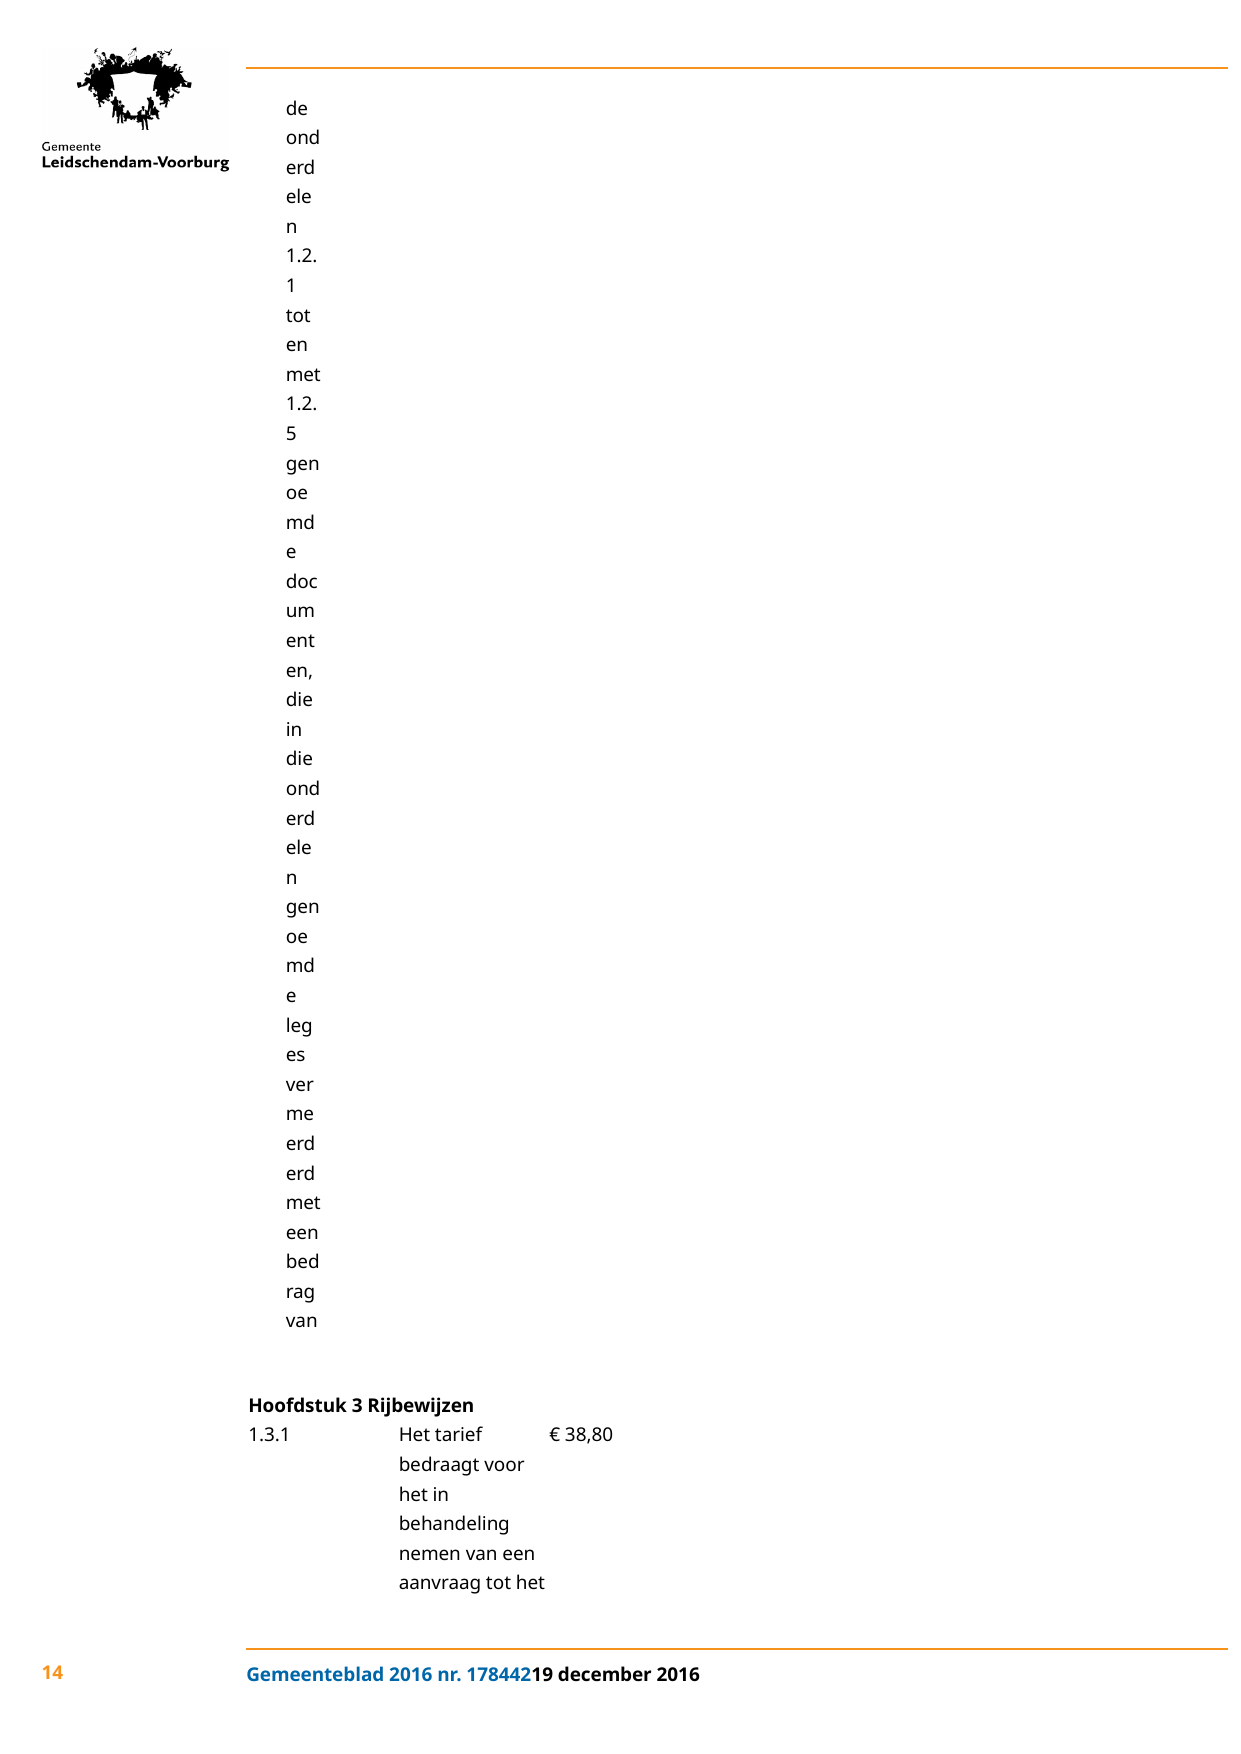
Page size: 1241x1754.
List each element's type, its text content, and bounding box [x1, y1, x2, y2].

table_cell [474, 1334, 511, 1359]
table_cell [1114, 1334, 1152, 1359]
picture [41, 47, 231, 172]
table_cell [850, 1334, 888, 1359]
table_header Het tarief bedraagt voor het in behandeling nemen van een aanvraag tot het [399, 1422, 549, 1595]
table_cell [248, 95, 286, 1333]
table_cell [662, 1334, 700, 1359]
table_cell [323, 1334, 361, 1359]
table_cell [1039, 1334, 1076, 1359]
table_cell [399, 1334, 436, 1359]
table_cell [926, 1334, 963, 1359]
table_cell [888, 1334, 926, 1359]
table_cell [511, 1334, 549, 1359]
table_cell [737, 1334, 775, 1359]
table_cell de onderdelen 1.2.1 tot en met 1.2.5 genoemde documenten, die in die onderdelen genoemde leges vermeerderd met een bedrag van [286, 95, 323, 1333]
table_cell [436, 1334, 474, 1359]
table_cell [1076, 1334, 1114, 1359]
table_cell [361, 1334, 398, 1359]
table_cell [587, 1334, 624, 1359]
table_cell [248, 1334, 286, 1359]
table_header 1.3.1 [248, 1422, 398, 1595]
table_cell [286, 1334, 323, 1359]
table_header € 38,80 [549, 1422, 700, 1595]
table_cell [1001, 1334, 1038, 1359]
table_cell [775, 1334, 813, 1359]
table_cell [323, 95, 361, 1333]
table_cell [700, 1334, 737, 1359]
table_cell [624, 1334, 662, 1359]
text Hoofdstuk 3 Rijbewijzen [248, 1392, 1152, 1418]
table_cell [963, 1334, 1001, 1359]
table_cell [813, 1334, 850, 1359]
table_cell [549, 1334, 587, 1359]
